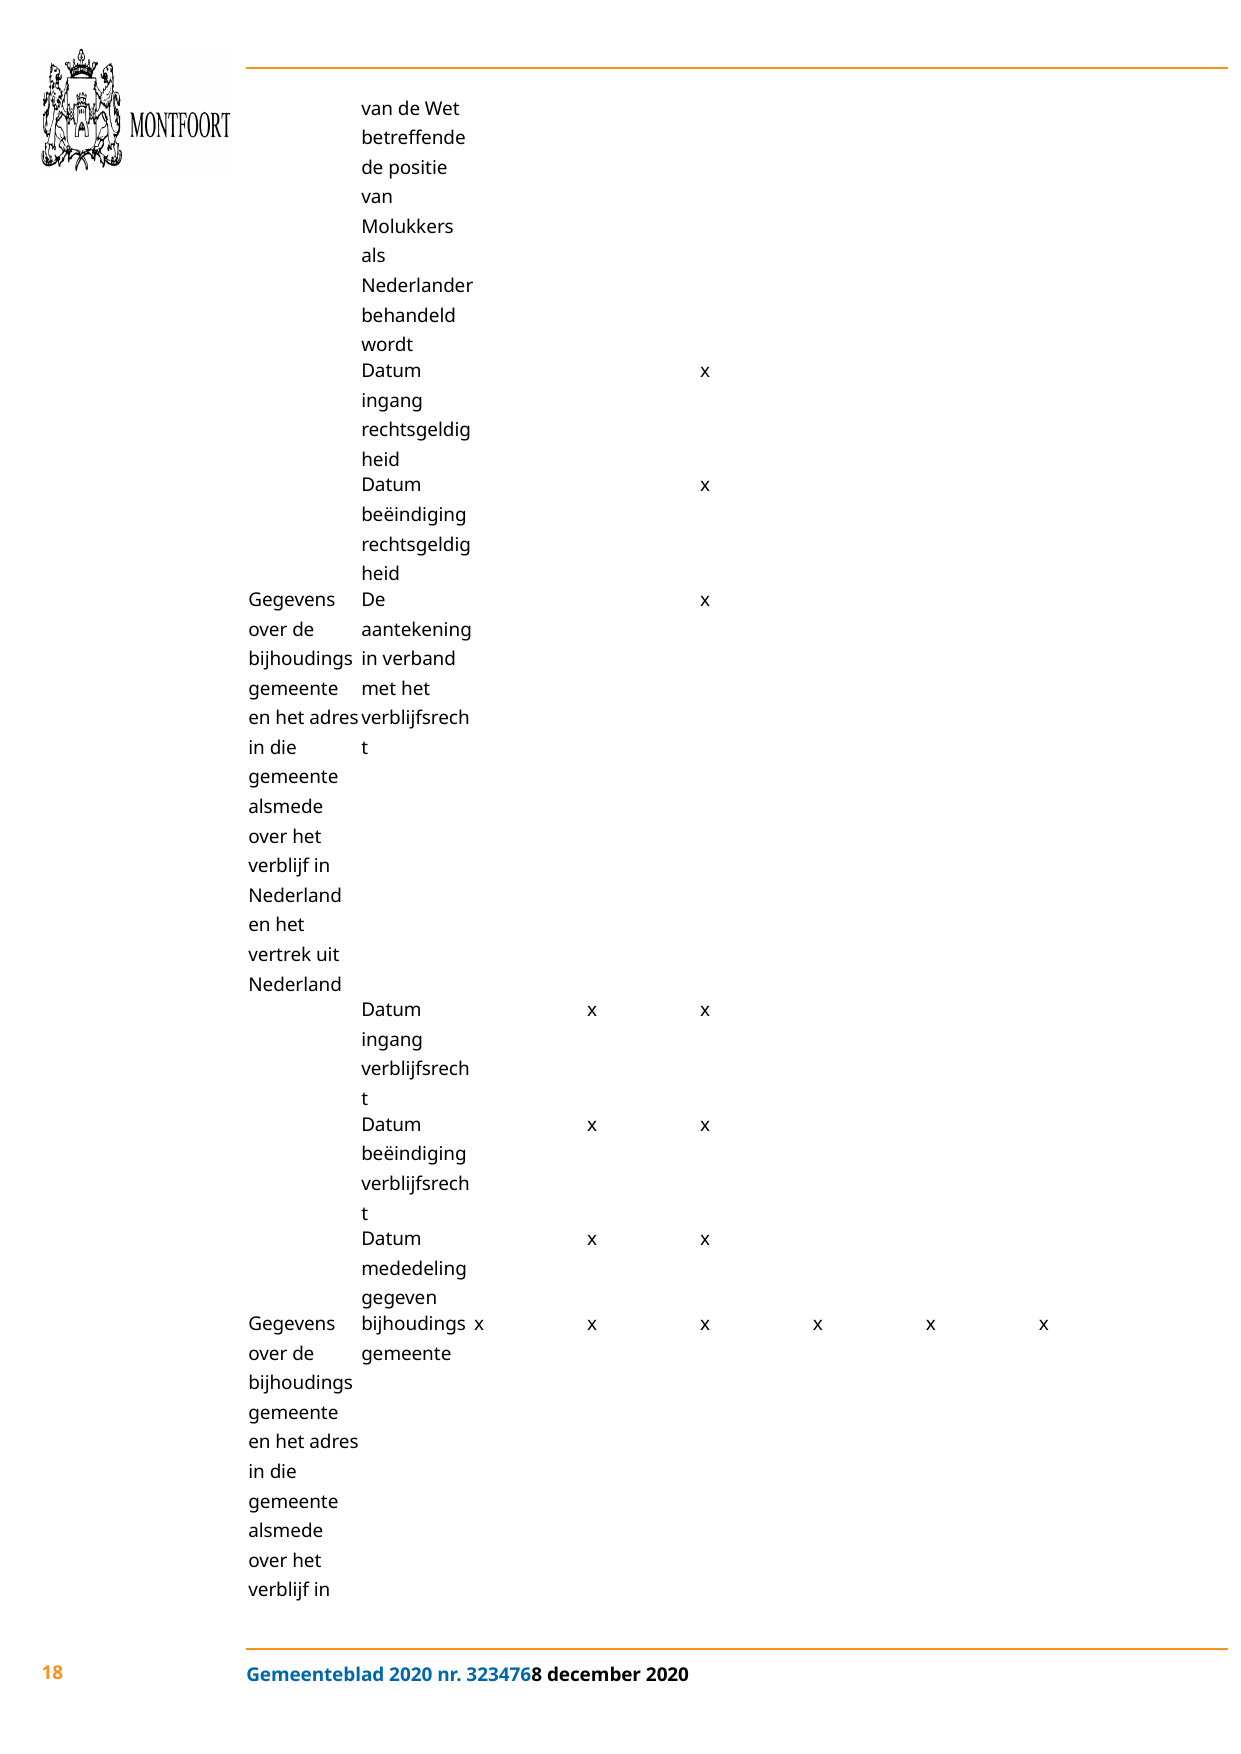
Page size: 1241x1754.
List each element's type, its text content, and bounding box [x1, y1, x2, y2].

table_cell Datum ingang verblijfsrecht [361, 996, 474, 1111]
table_cell [1039, 472, 1152, 586]
table_cell [813, 472, 926, 586]
table_cell x [700, 586, 813, 996]
table_cell [474, 357, 587, 472]
table_cell x [700, 1111, 813, 1225]
table_cell [926, 1111, 1038, 1225]
table_cell [587, 357, 700, 472]
table_cell [248, 996, 361, 1111]
table_cell [248, 472, 361, 586]
picture [41, 47, 231, 172]
table_cell [1039, 1225, 1152, 1310]
table_cell [248, 1225, 361, 1310]
table_cell [813, 95, 926, 357]
table_cell x [587, 1225, 700, 1310]
table_cell [926, 586, 1038, 996]
table_cell [248, 95, 361, 357]
table_cell x [700, 357, 813, 472]
table_cell [587, 586, 700, 996]
table_cell [587, 472, 700, 586]
table_cell [474, 1111, 587, 1225]
table_cell x [587, 996, 700, 1111]
table_cell [248, 357, 361, 472]
table_cell Gegevens over de bijhoudingsgemeente en het adres in die gemeente alsmede over het verblijf in [248, 1310, 361, 1602]
table_cell Datum ingang rechtsgeldigheid [361, 357, 474, 472]
table_cell [474, 586, 587, 996]
table_cell x [474, 1310, 587, 1602]
table_cell [926, 996, 1038, 1111]
table_cell x [813, 1310, 926, 1602]
table_cell [813, 1225, 926, 1310]
table_cell [813, 1111, 926, 1225]
table_cell [587, 95, 700, 357]
table_cell [474, 95, 587, 357]
table_cell Gegevens over de bijhoudingsgemeente en het adres in die gemeente alsmede over het verblijf in Nederland en het vertrek uit Nederland [248, 586, 361, 996]
table_cell [926, 357, 1038, 472]
table_cell bijhoudingsgemeente [361, 1310, 474, 1602]
table_cell x [700, 472, 813, 586]
table_cell [474, 996, 587, 1111]
table_cell x [700, 1225, 813, 1310]
table_cell x [700, 996, 813, 1111]
table_cell van de Wet betreffende de positie van Molukkers als Nederlander behandeld wordt [361, 95, 474, 357]
table_cell [926, 95, 1038, 357]
table_cell Datum beëindiging rechtsgeldigheid [361, 472, 474, 586]
table_cell Datum beëindiging verblijfsrecht [361, 1111, 474, 1225]
table_cell [1039, 357, 1152, 472]
table_cell De aantekening in verband met het verblijfsrecht [361, 586, 474, 996]
table_cell [813, 996, 926, 1111]
table_cell [813, 357, 926, 472]
table_cell x [700, 1310, 813, 1602]
table_cell [248, 1111, 361, 1225]
table_cell x [926, 1310, 1038, 1602]
table_cell x [587, 1111, 700, 1225]
table_cell [926, 1225, 1038, 1310]
table_cell [1039, 95, 1152, 357]
table_cell [474, 472, 587, 586]
table_cell x [587, 1310, 700, 1602]
table_cell [1039, 586, 1152, 996]
table_cell [474, 1225, 587, 1310]
table_cell [1039, 996, 1152, 1111]
table_cell x [1039, 1310, 1152, 1602]
table_cell Datum mededeling gegeven [361, 1225, 474, 1310]
table_cell [700, 95, 813, 357]
table_cell [926, 472, 1038, 586]
table_cell [813, 586, 926, 996]
table_cell [1039, 1111, 1152, 1225]
